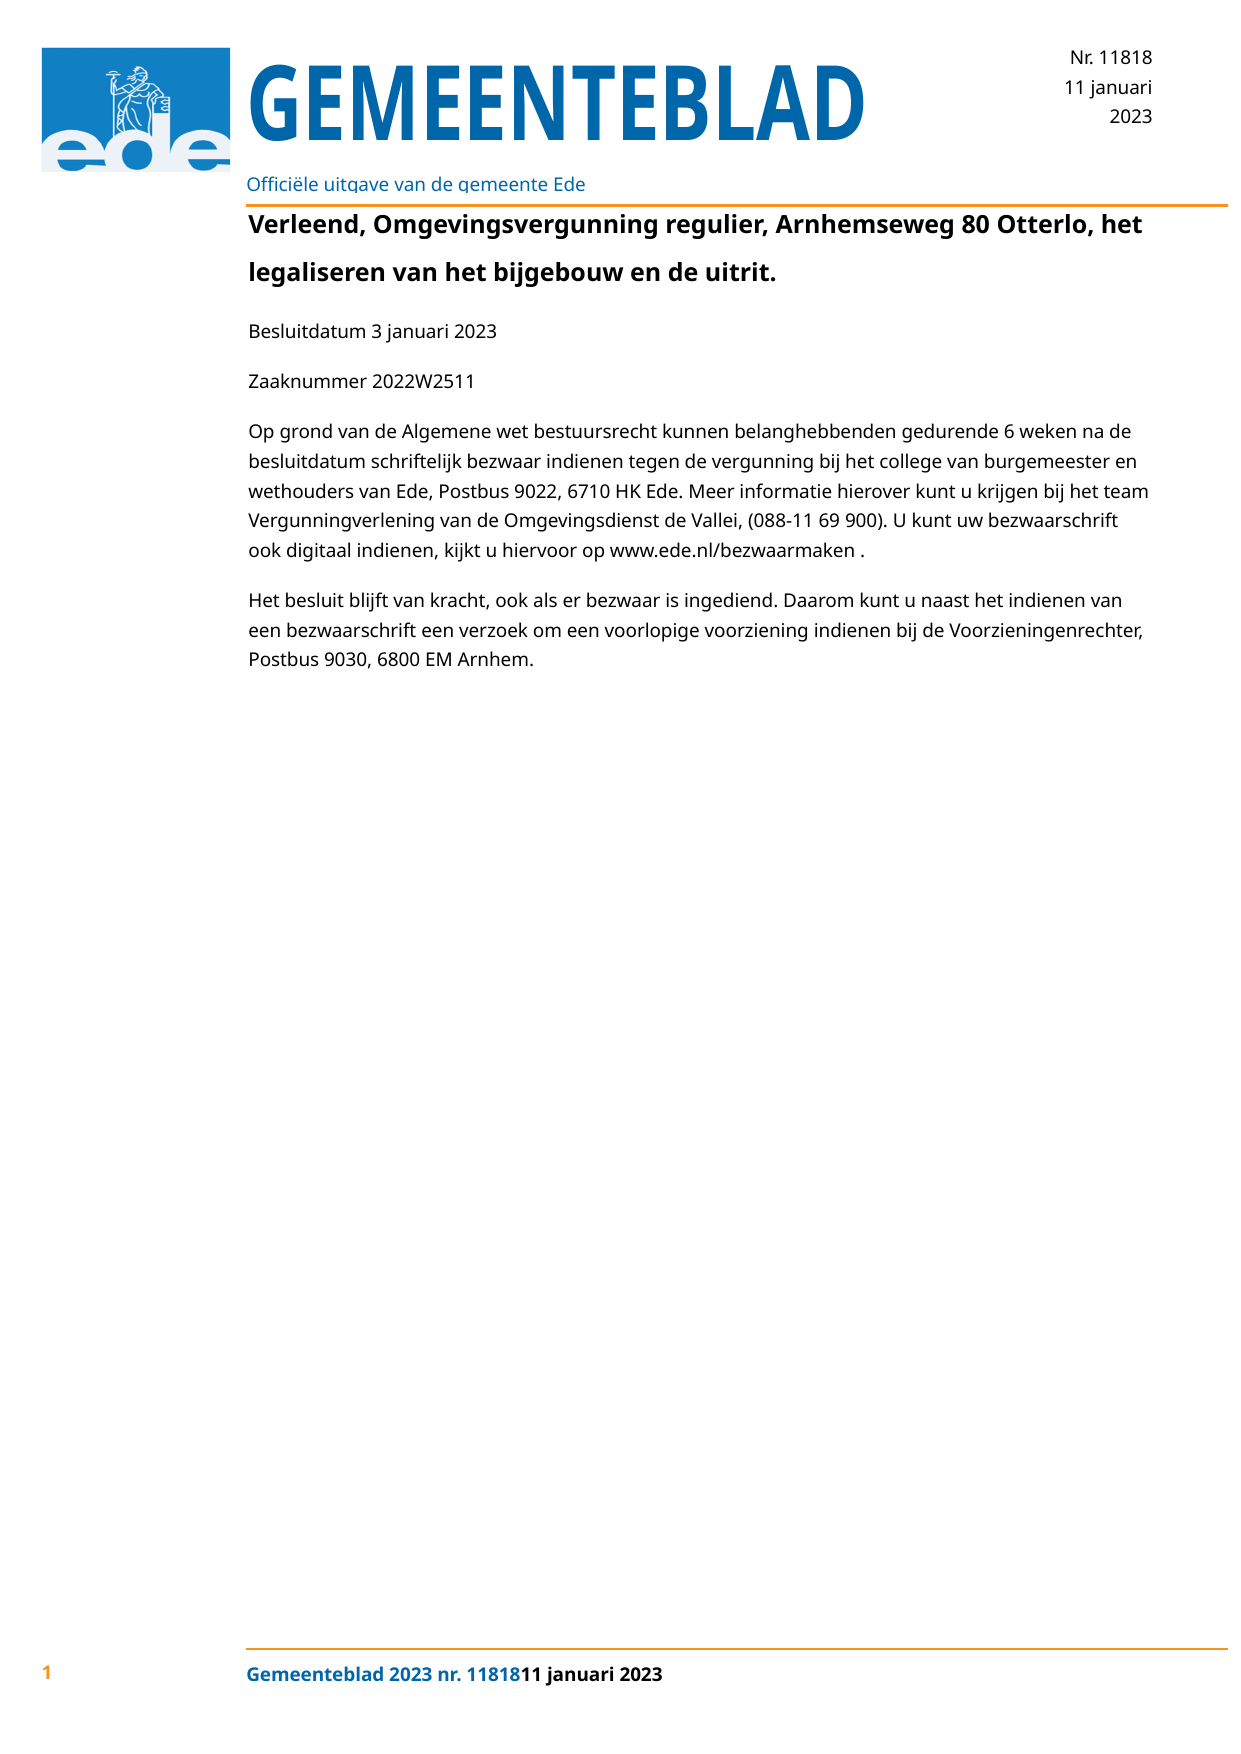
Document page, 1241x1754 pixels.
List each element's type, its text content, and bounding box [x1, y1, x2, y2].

text Zaaknummer 2022W2511 [248, 368, 1152, 394]
text Besluitdatum 3 januari 2023 [248, 318, 1152, 344]
picture [41, 47, 231, 172]
text Op grond van de Algemene wet bestuursrecht kunnen belanghebbenden gedurende 6 weken na de besluitdatum schriftelijk bezwaar indienen tegen de vergunning bij het college van burgemeester en wethouders van Ede, Postbus 9022, 6710 HK Ede. Meer informatie hierover kunt u krijgen bij het team Vergunningverlening van de Omgevingsdienst de Vallei, (088-11 69 900). U kunt uw bezwaarschrift ook digitaal indienen, kijkt u hiervoor op www.ede.nl/bezwaarmaken . [248, 419, 1152, 563]
text Het besluit blijft van kracht, ook als er bezwaar is ingediend. Daarom kunt u naast het indienen van een bezwaarschrift een verzoek om een voorlopige voorziening indienen bij de Voorzieningenrechter, Postbus 9030, 6800 EM Arnhem. [248, 587, 1152, 672]
text Verleend, Omgevingsvergunning regulier, Arnhemseweg 80 Otterlo, het legaliseren van het bijgebouw en de uitrit. [248, 207, 1152, 288]
